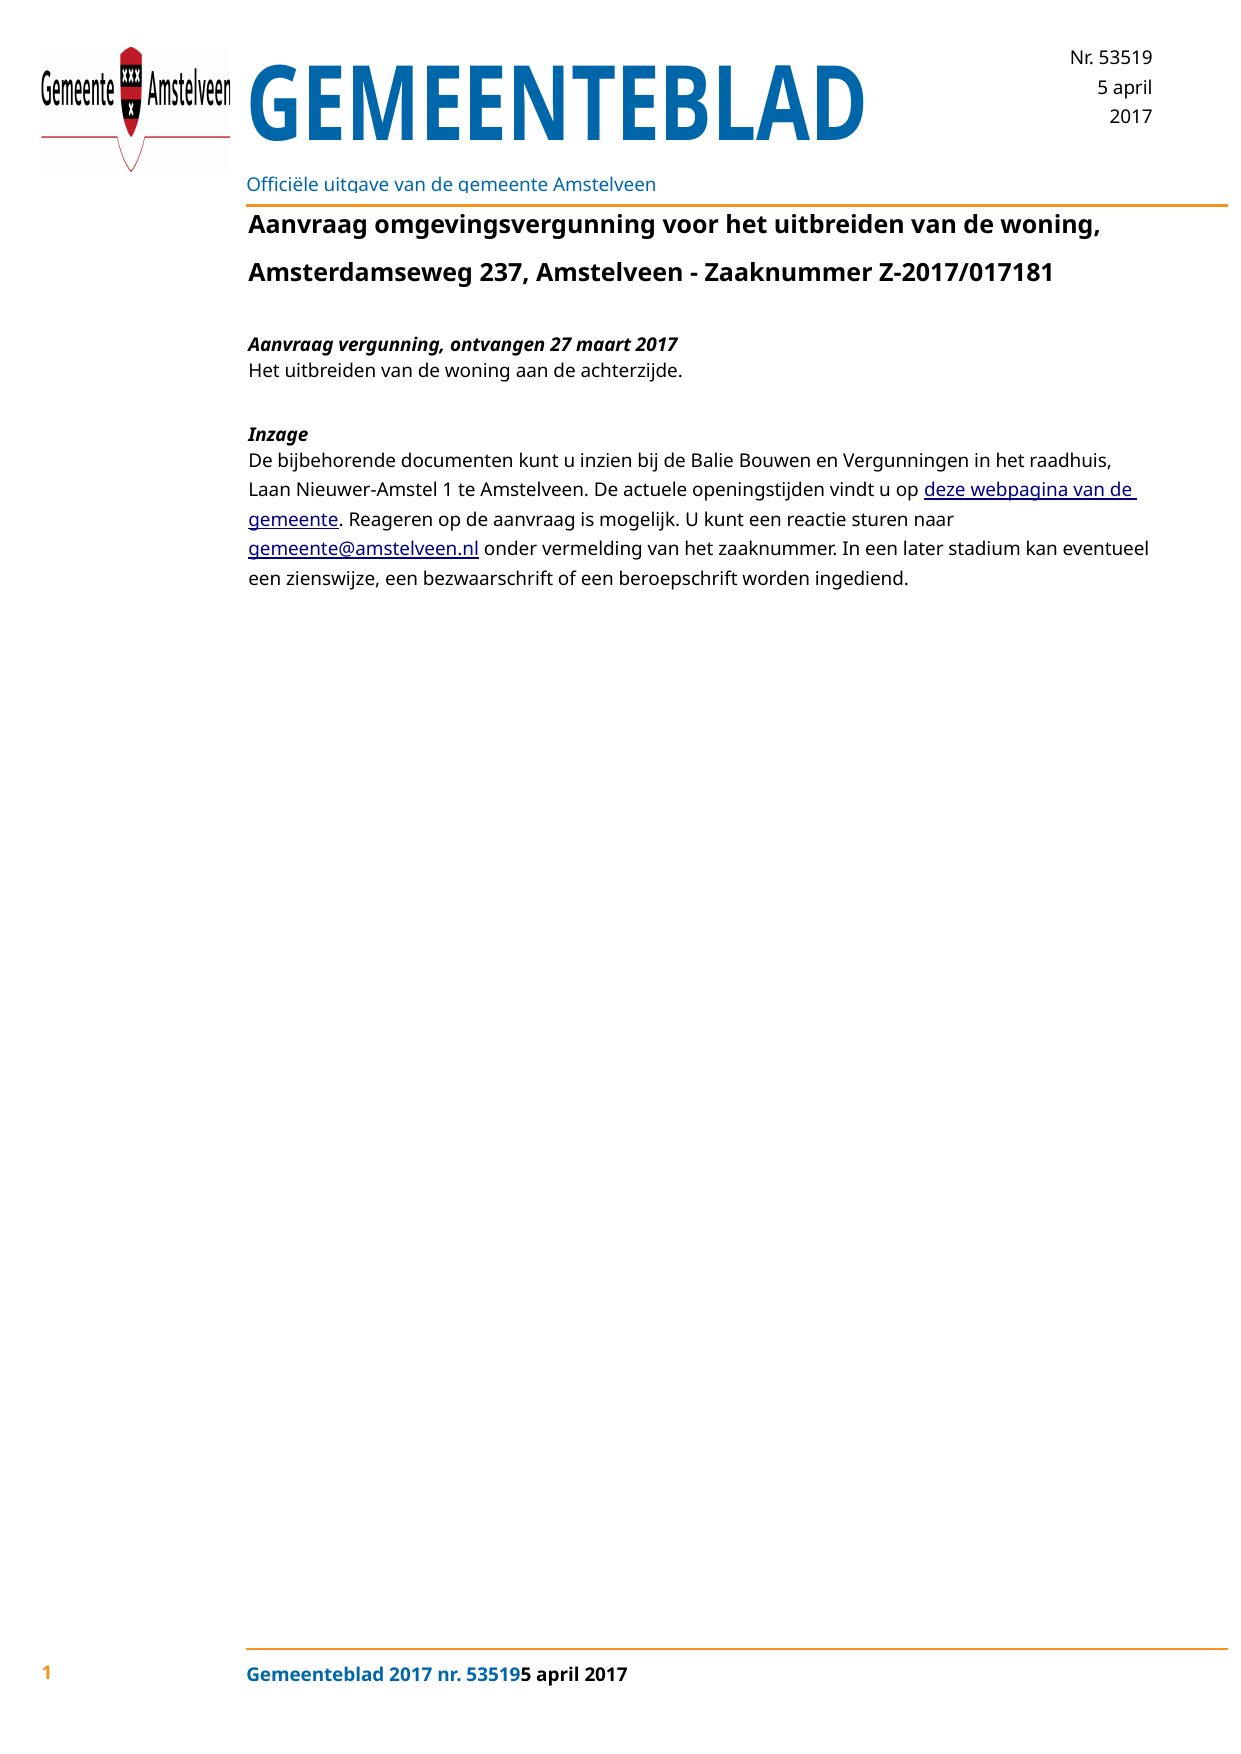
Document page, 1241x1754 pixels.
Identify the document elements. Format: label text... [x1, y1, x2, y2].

text Inzage [248, 421, 1152, 447]
text Aanvraag vergunning, ontvangen 27 maart 2017 [248, 331, 1152, 357]
text De bijbehorende documenten kunt u inzien bij de Balie Bouwen en Vergunningen in het raadhuis, Laan Nieuwer-Amstel 1 te Amstelveen. De actuele openingstijden vindt u op deze webpagina van de gemeente. Reageren op de aanvraag is mogelijk. U kunt een reactie sturen naar gemeente@amstelveen.nl onder vermelding van het zaaknummer. In een later stadium kan eventueel een zienswijze, een bezwaarschrift of een beroepschrift worden ingediend. [248, 447, 1152, 591]
text Het uitbreiden van de woning aan de achterzijde. [248, 357, 1152, 383]
text Aanvraag omgevingsvergunning voor het uitbreiden van de woning, Amsterdamseweg 237, Amstelveen - Zaaknummer Z-2017/017181 [248, 207, 1152, 288]
picture [41, 47, 231, 172]
